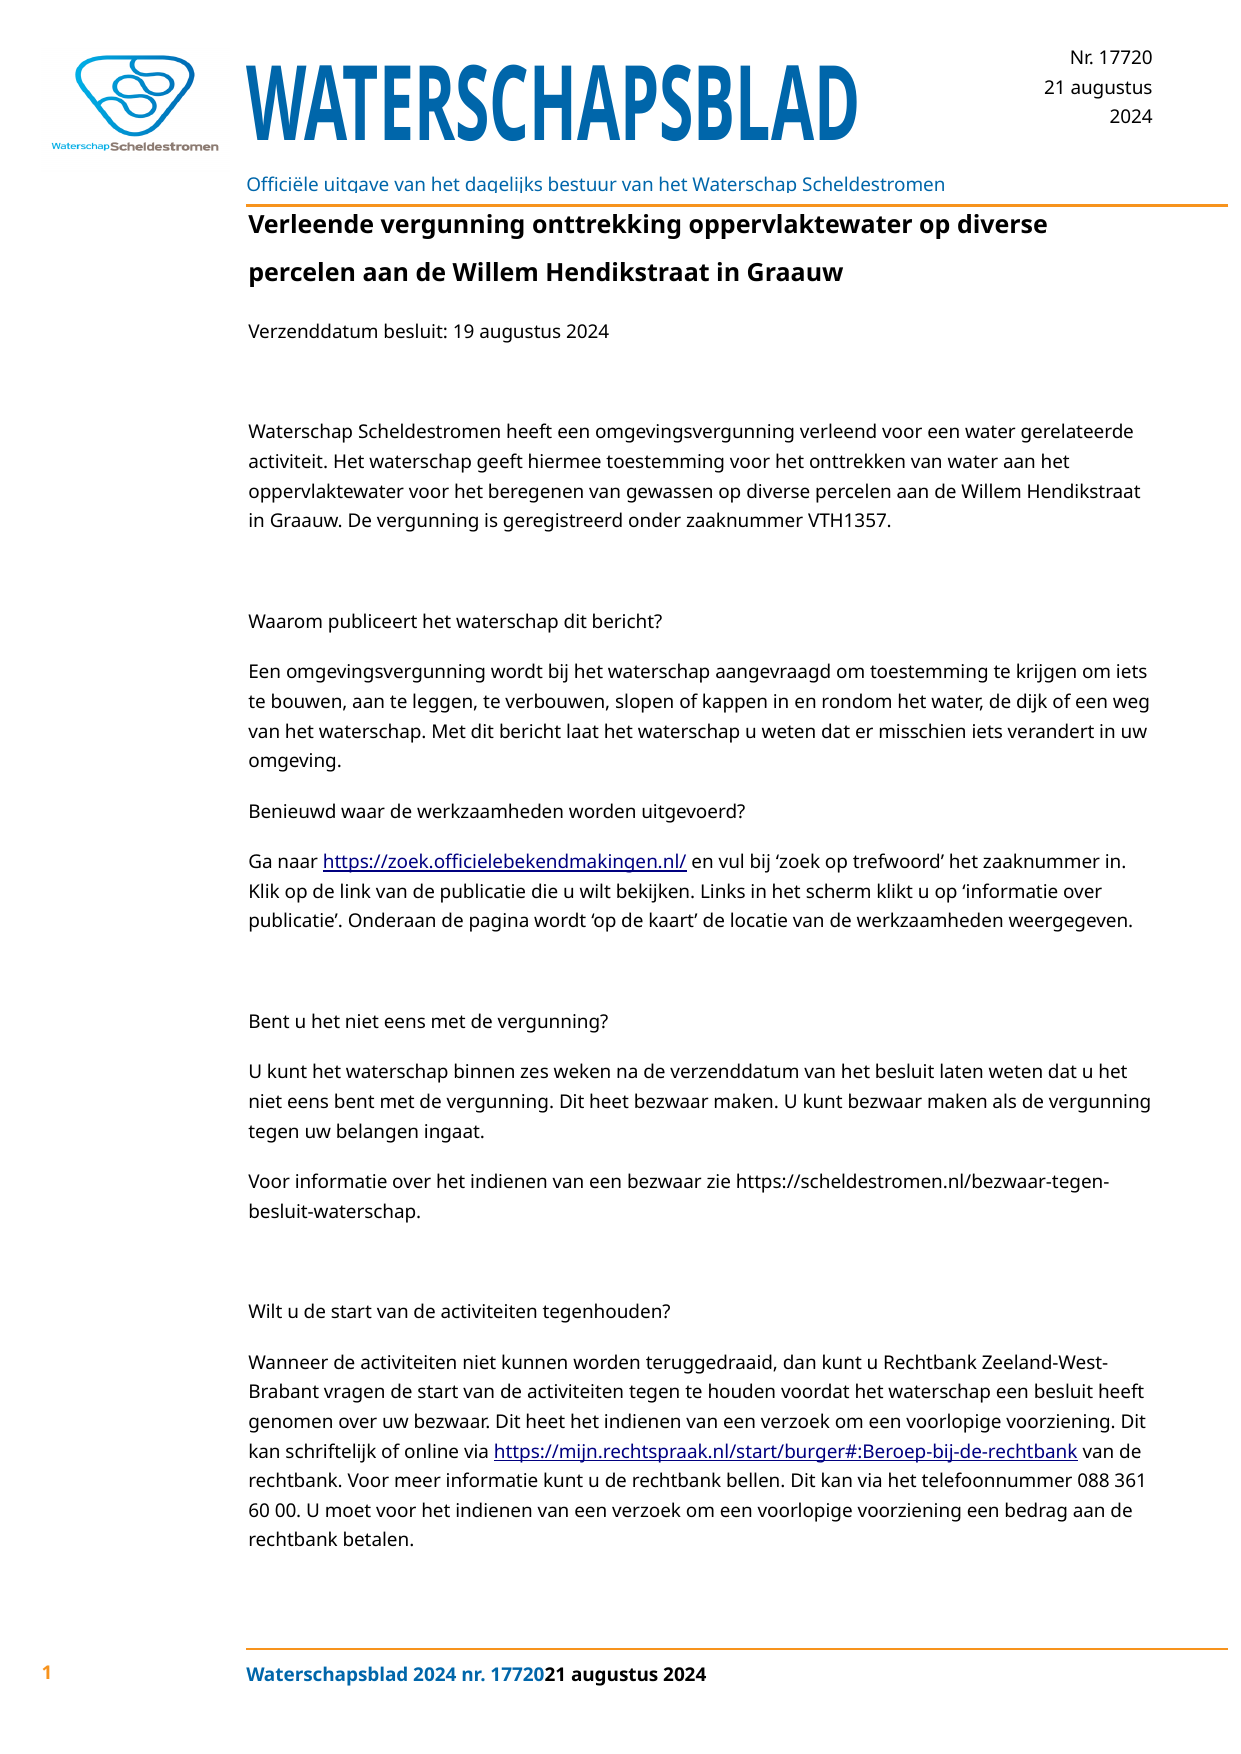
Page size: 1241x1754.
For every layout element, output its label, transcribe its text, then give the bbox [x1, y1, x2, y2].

text Voor informatie over het indienen van een bezwaar zie https://scheldestromen.nl/bezwaar-tegen-besluit-waterschap. [248, 1168, 1152, 1224]
text Waarom publiceert het waterschap dit bericht? [248, 608, 1152, 634]
text U kunt het waterschap binnen zes weken na de verzenddatum van het besluit laten weten dat u het niet eens bent met de vergunning. Dit heet bezwaar maken. U kunt bezwaar maken als de vergunning tegen uw belangen ingaat. [248, 1059, 1152, 1144]
text Wanneer de activiteiten niet kunnen worden teruggedraaid, dan kunt u Rechtbank Zeeland-West-Brabant vragen de start van de activiteiten tegen te houden voordat het waterschap een besluit heeft genomen over uw bezwaar. Dit heet het indienen van een verzoek om een voorlopige voorziening. Dit kan schriftelijk of online via https://mijn.rechtspraak.nl/start/burger#:Beroep-bij-de-rechtbank van de rechtbank. Voor meer informatie kunt u de rechtbank bellen. Dit kan via het telefoonnummer 088 361 60 00. U moet voor het indienen van een verzoek om een voorlopige voorziening een bedrag aan de rechtbank betalen. [248, 1349, 1152, 1552]
text Verzenddatum besluit: 19 augustus 2024 [248, 318, 1152, 344]
text Waterschap Scheldestromen heeft een omgevingsvergunning verleend voor een water gerelateerde activiteit. Het waterschap geeft hiermee toestemming voor het onttrekken van water aan het oppervlaktewater voor het beregenen van gewassen op diverse percelen aan de Willem Hendikstraat in Graauw. De vergunning is geregistreerd onder zaaknummer VTH1357. [248, 419, 1152, 533]
picture [41, 47, 231, 172]
text Een omgevingsvergunning wordt bij het waterschap aangevraagd om toestemming te krijgen om iets te bouwen, aan te leggen, te verbouwen, slopen of kappen in en rondom het water, de dijk of een weg van het waterschap. Met dit bericht laat het waterschap u weten dat er misschien iets verandert in uw omgeving. [248, 659, 1152, 773]
text Wilt u de start van de activiteiten tegenhouden? [248, 1299, 1152, 1324]
text Ga naar https://zoek.officielebekendmakingen.nl/ en vul bij ‘zoek op trefwoord’ het zaaknummer in. Klik op de link van de publicatie die u wilt bekijken. Links in het scherm klikt u op ‘informatie over publicatie’. Onderaan de pagina wordt ‘op de kaart’ de locatie van de werkzaamheden weergegeven. [248, 848, 1152, 933]
text Benieuwd waar de werkzaamheden worden uitgevoerd? [248, 798, 1152, 824]
text Bent u het niet eens met de vergunning? [248, 1008, 1152, 1034]
text Verleende vergunning onttrekking oppervlaktewater op diverse percelen aan de Willem Hendikstraat in Graauw [248, 207, 1152, 288]
